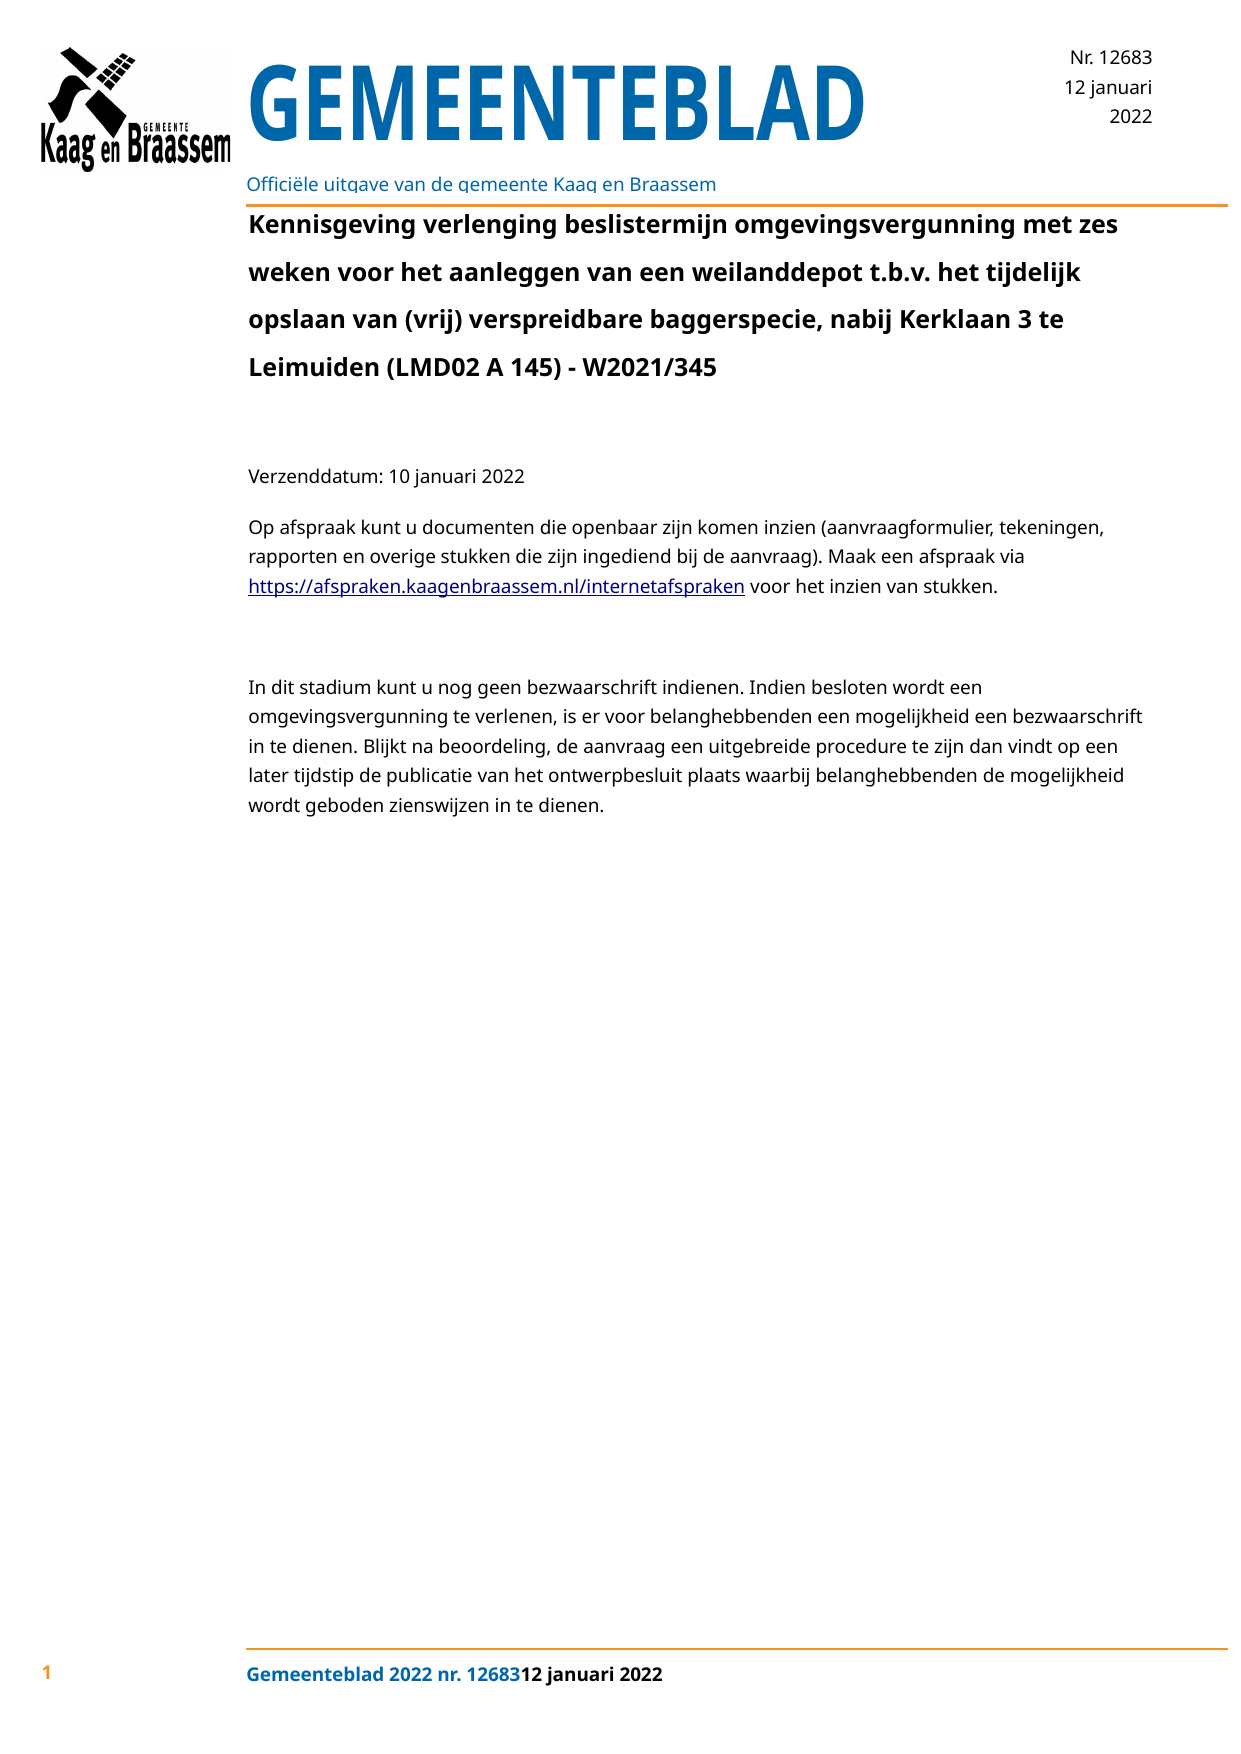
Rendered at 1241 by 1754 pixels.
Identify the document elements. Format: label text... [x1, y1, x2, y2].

text Verzenddatum: 10 januari 2022 [248, 463, 1152, 489]
picture [41, 47, 231, 172]
text In dit stadium kunt u nog geen bezwaarschrift indienen. Indien besloten wordt een omgevingsvergunning te verlenen, is er voor belanghebbenden een mogelijkheid een bezwaarschrift in te dienen. Blijkt na beoordeling, de aanvraag een uitgebreide procedure te zijn dan vindt op een later tijdstip de publicatie van het ontwerpbesluit plaats waarbij belanghebbenden de mogelijkheid wordt geboden zienswijzen in te dienen. [248, 674, 1152, 818]
text Op afspraak kunt u documenten die openbaar zijn komen inzien (aanvraagformulier, tekeningen, rapporten en overige stukken die zijn ingediend bij de aanvraag). Maak een afspraak via https://afspraken.kaagenbraassem.nl/internetafspraken voor het inzien van stukken. [248, 514, 1152, 599]
text Kennisgeving verlenging beslistermijn omgevingsvergunning met zes weken voor het aanleggen van een weilanddepot t.b.v. het tijdelijk opslaan van (vrij) verspreidbare baggerspecie, nabij Kerklaan 3 te Leimuiden (LMD02 A 145) - W2021/345 [248, 207, 1152, 384]
